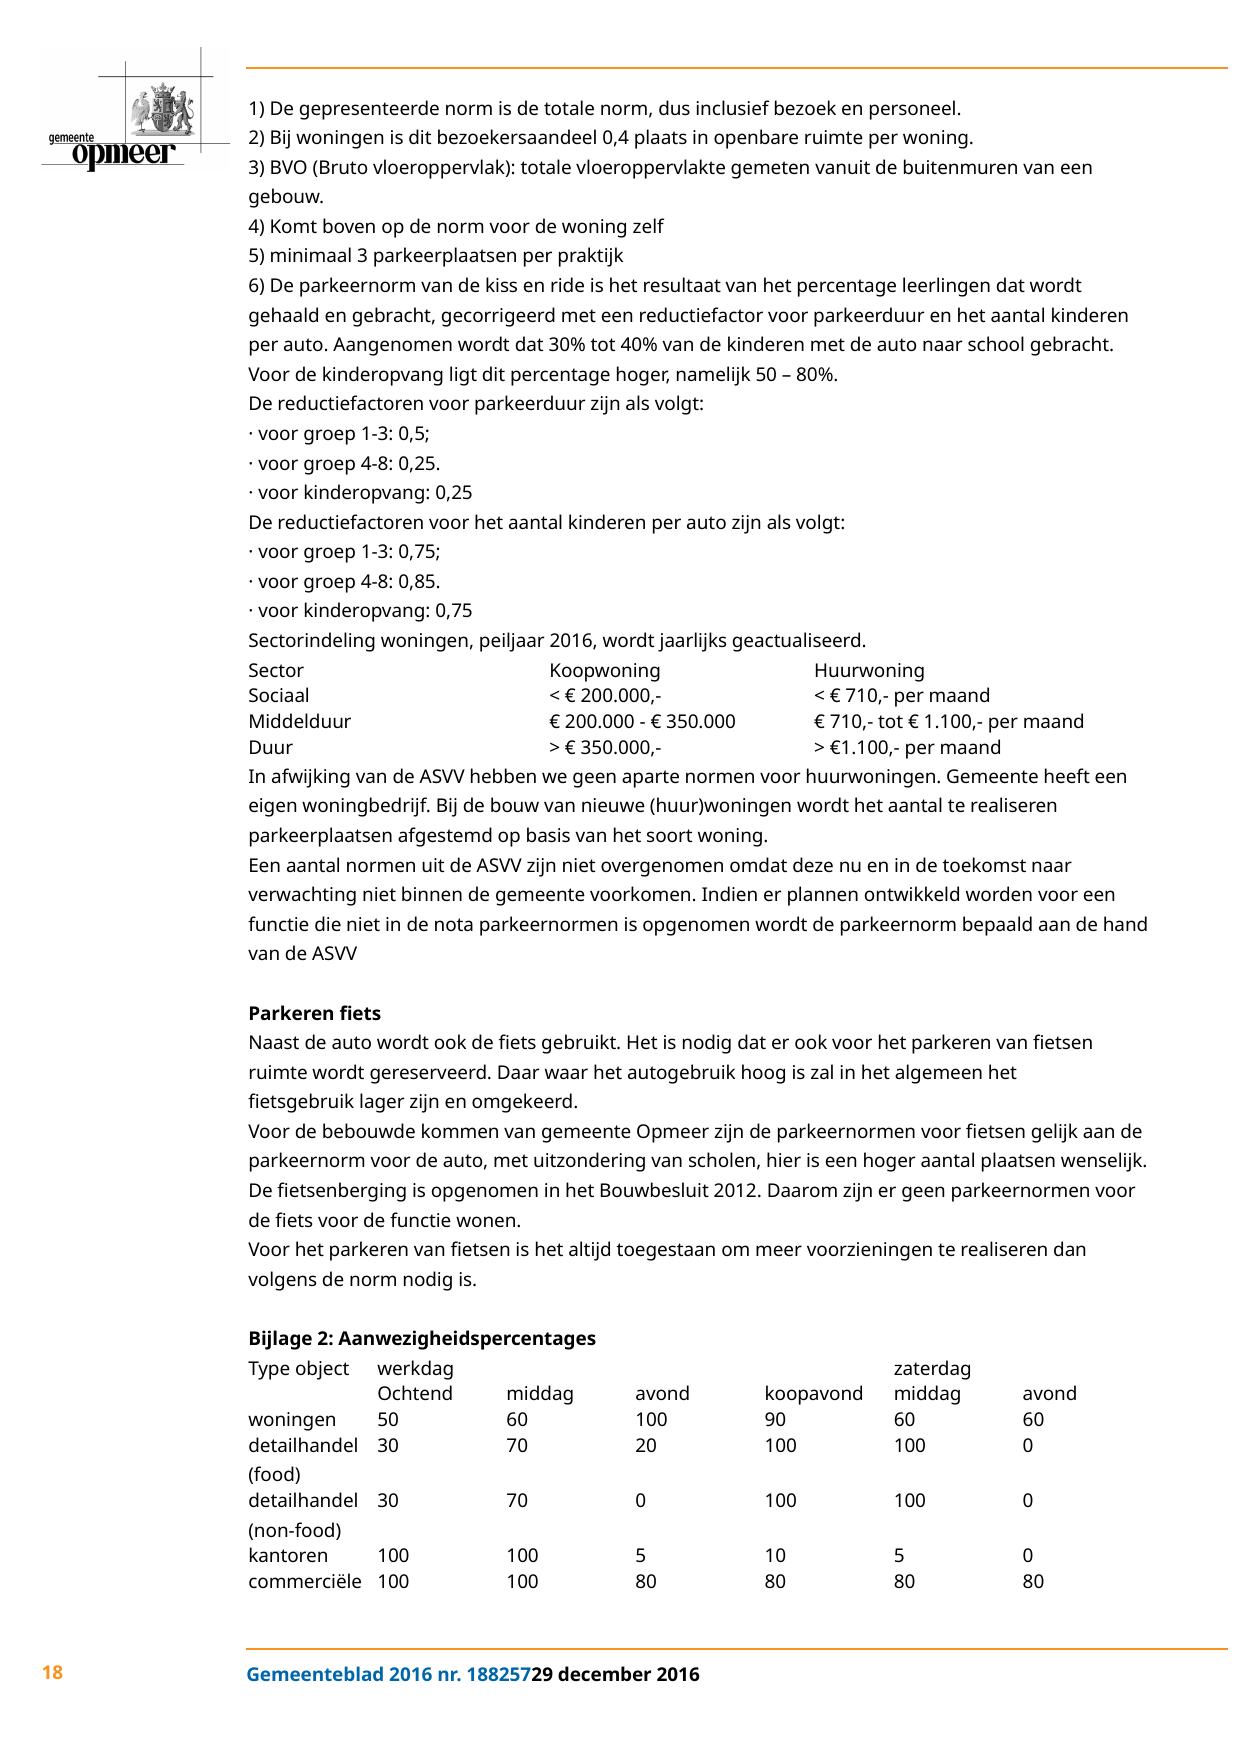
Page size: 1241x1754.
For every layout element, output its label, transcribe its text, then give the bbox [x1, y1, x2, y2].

table_cell 30 [377, 1488, 506, 1543]
table_cell middag [506, 1381, 635, 1406]
table_cell 70 [506, 1432, 635, 1487]
table_header [764, 1355, 893, 1381]
text Sectorindeling woningen, peiljaar 2016, wordt jaarlijks geactualiseerd. [248, 627, 1152, 653]
table_cell middag [894, 1381, 1022, 1406]
table_cell > € 350.000,- [549, 734, 814, 760]
table_header [1023, 1355, 1152, 1381]
text 2) Bij woningen is dit bezoekersaandeel 0,4 plaats in openbare ruimte per woning. [248, 124, 1152, 150]
table_cell 60 [1023, 1406, 1152, 1432]
text Bijlage 2: Aanwezigheidspercentages [248, 1325, 1152, 1351]
table_cell 80 [764, 1569, 893, 1594]
table_cell 100 [506, 1543, 635, 1568]
table_cell [248, 1381, 377, 1406]
text 6) De parkeernorm van de kiss en ride is het resultaat van het percentage leerlingen dat wordt gehaald en gebracht, gecorrigeerd met een reductiefactor voor parkeerduur en het aantal kinderen per auto. Aangenomen wordt dat 30% tot 40% van de kinderen met de auto naar school gebracht. Voor de kinderopvang ligt dit percentage hoger, namelijk 50 – 80%. [248, 272, 1152, 387]
table_cell < € 200.000,- [549, 683, 814, 708]
table_cell 100 [635, 1406, 764, 1432]
text 3) BVO (Bruto vloeroppervlak): totale vloeroppervlakte gemeten vanuit de buitenmuren van een gebouw. [248, 154, 1152, 209]
text De reductiefactoren voor het aantal kinderen per auto zijn als volgt: [248, 509, 1152, 535]
table_cell < € 710,- per maand [814, 683, 1152, 708]
table_cell 90 [764, 1406, 893, 1432]
table_cell kantoren [248, 1543, 377, 1568]
table_cell detailhandel (non-food) [248, 1488, 377, 1543]
table_header [506, 1355, 635, 1381]
table_cell 0 [1023, 1488, 1152, 1543]
text Naast de auto wordt ook de fiets gebruikt. Het is nodig dat er ook voor het parkeren van fietsen ruimte wordt gereserveerd. Daar waar het autogebruik hoog is zal in het algemeen het [248, 1029, 1152, 1085]
text 4) Komt boven op de norm voor de woning zelf [248, 213, 1152, 239]
table_header werkdag [377, 1355, 506, 1381]
table_cell > €1.100,- per maand [814, 734, 1152, 760]
table_cell € 710,- tot € 1.100,- per maand [814, 709, 1152, 734]
text 1) De gepresenteerde norm is de totale norm, dus inclusief bezoek en personeel. [248, 95, 1152, 121]
table_header Huurwoning [814, 657, 1152, 683]
text 5) minimaal 3 parkeerplaatsen per praktijk [248, 243, 1152, 268]
table_cell 10 [764, 1543, 893, 1568]
table_cell 70 [506, 1488, 635, 1543]
text · voor groep 4-8: 0,85. [248, 568, 1152, 594]
table_header Type object [248, 1355, 377, 1381]
table_cell 50 [377, 1406, 506, 1432]
table_cell 100 [506, 1569, 635, 1594]
table_cell 100 [377, 1543, 506, 1568]
text Parkeren fiets [248, 1000, 1152, 1026]
table_cell 60 [894, 1406, 1022, 1432]
table_cell avond [635, 1381, 764, 1406]
table_cell 100 [377, 1569, 506, 1594]
table_header Koopwoning [549, 657, 814, 683]
text · voor kinderopvang: 0,75 [248, 598, 1152, 623]
table_header Sector [248, 657, 549, 683]
table_cell 0 [1023, 1432, 1152, 1487]
text fietsgebruik lager zijn en omgekeerd. [248, 1088, 1152, 1114]
table_cell 80 [635, 1569, 764, 1594]
table_cell Duur [248, 734, 549, 760]
table_header [635, 1355, 764, 1381]
table_cell 5 [894, 1543, 1022, 1568]
table_cell koopavond [764, 1381, 893, 1406]
text De reductiefactoren voor parkeerduur zijn als volgt: [248, 391, 1152, 416]
table_cell Ochtend [377, 1381, 506, 1406]
picture [41, 47, 231, 172]
table_cell 5 [635, 1543, 764, 1568]
table_cell € 200.000 - € 350.000 [549, 709, 814, 734]
table_cell Sociaal [248, 683, 549, 708]
table_cell 100 [894, 1488, 1022, 1543]
table_cell woningen [248, 1406, 377, 1432]
table_cell Middelduur [248, 709, 549, 734]
table_cell avond [1023, 1381, 1152, 1406]
text Een aantal normen uit de ASVV zijn niet overgenomen omdat deze nu en in de toekomst naar verwachting niet binnen de gemeente voorkomen. Indien er plannen ontwikkeld worden voor een functie die niet in de nota parkeernormen is opgenomen wordt de parkeernorm bepaald aan de hand van de ASVV [248, 852, 1152, 966]
text Voor de bebouwde kommen van gemeente Opmeer zijn de parkeernormen voor fietsen gelijk aan de parkeernorm voor de auto, met uitzondering van scholen, hier is een hoger aantal plaatsen wenselijk. [248, 1118, 1152, 1173]
text · voor groep 4-8: 0,25. [248, 450, 1152, 476]
table_cell detailhandel (food) [248, 1432, 377, 1487]
table_cell commerciële [248, 1569, 377, 1594]
text De fietsenberging is opgenomen in het Bouwbesluit 2012. Daarom zijn er geen parkeernormen voor de fiets voor de functie wonen. [248, 1177, 1152, 1233]
text · voor groep 1-3: 0,5; [248, 420, 1152, 446]
table_cell 100 [894, 1432, 1022, 1487]
text · voor groep 1-3: 0,75; [248, 538, 1152, 564]
text In afwijking van de ASVV hebben we geen aparte normen voor huurwoningen. Gemeente heeft een eigen woningbedrijf. Bij de bouw van nieuwe (huur)woningen wordt het aantal te realiseren parkeerplaatsen afgestemd op basis van het soort woning. [248, 763, 1152, 848]
table_cell 0 [635, 1488, 764, 1543]
table_cell 100 [764, 1432, 893, 1487]
table_cell 100 [764, 1488, 893, 1543]
table_header zaterdag [894, 1355, 1022, 1381]
text · voor kinderopvang: 0,25 [248, 479, 1152, 505]
text Voor het parkeren van fietsen is het altijd toegestaan om meer voorzieningen te realiseren dan volgens de norm nodig is. [248, 1236, 1152, 1292]
table_cell 80 [1023, 1569, 1152, 1594]
table_cell 30 [377, 1432, 506, 1487]
table_cell 20 [635, 1432, 764, 1487]
table_cell 0 [1023, 1543, 1152, 1568]
table_cell 60 [506, 1406, 635, 1432]
table_cell 80 [894, 1569, 1022, 1594]
